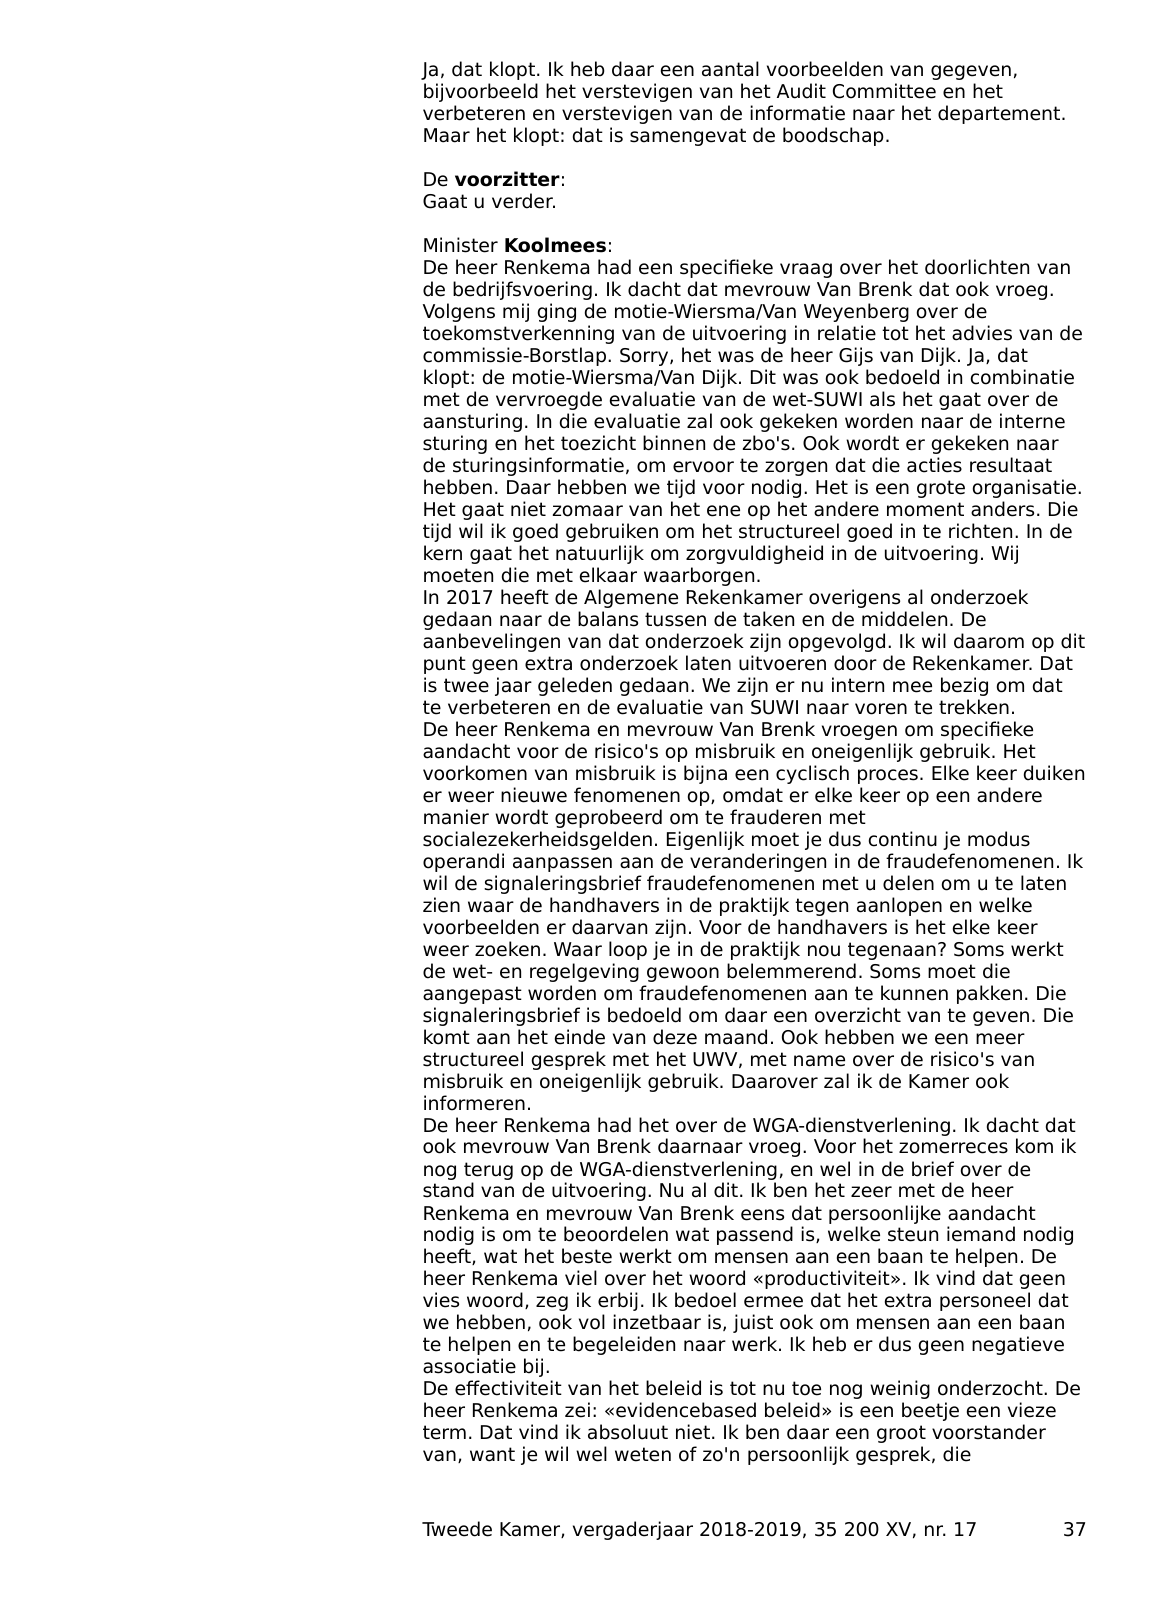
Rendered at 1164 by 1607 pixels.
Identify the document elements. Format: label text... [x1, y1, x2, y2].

text De heer Renkema had het over de WGA-dienstverlening. Ik dacht dat ook mevrouw Van Brenk daarnaar vroeg. Voor het zomerreces kom ik nog terug op de WGA-dienstverlening, en wel in de brief over de stand van de uitvoering. Nu al dit. Ik ben het zeer met de heer Renkema en mevrouw Van Brenk eens dat persoonlijke aandacht nodig is om te beoordelen wat passend is, welke steun iemand nodig heeft, wat het beste werkt om mensen aan een baan te helpen. De heer Renkema viel over het woord «productiviteit». Ik vind dat geen vies woord, zeg ik erbij. Ik bedoel ermee dat het extra personeel dat we hebben, ook vol inzetbaar is, juist ook om mensen aan een baan te helpen en te begeleiden naar werk. Ik heb er dus geen negatieve associatie bij. [422, 1114, 1087, 1378]
text Gaat u verder. [422, 191, 1087, 213]
text Ja, dat klopt. Ik heb daar een aantal voorbeelden van gegeven, bijvoorbeeld het verstevigen van het Audit Committee en het verbeteren en verstevigen van de informatie naar het departement. Maar het klopt: dat is samengevat de boodschap. [422, 59, 1087, 147]
text De heer Renkema had een specifieke vraag over het doorlichten van de bedrijfsvoering. Ik dacht dat mevrouw Van Brenk dat ook vroeg. Volgens mij ging de motie-Wiersma/Van Weyenberg over de toekomstverkenning van de uitvoering in relatie tot het advies van de commissie-Borstlap. Sorry, het was de heer Gijs van Dijk. Ja, dat klopt: de motie-Wiersma/Van Dijk. Dit was ook bedoeld in combinatie met de vervroegde evaluatie van de wet-SUWI als het gaat over de aansturing. In die evaluatie zal ook gekeken worden naar de interne sturing en het toezicht binnen de zbo's. Ook wordt er gekeken naar de sturingsinformatie, om ervoor te zorgen dat die acties resultaat hebben. Daar hebben we tijd voor nodig. Het is een grote organisatie. Het gaat niet zomaar van het ene op het andere moment anders. Die tijd wil ik goed gebruiken om het structureel goed in te richten. In de kern gaat het natuurlijk om zorgvuldigheid in de uitvoering. Wij moeten die met elkaar waarborgen. [422, 257, 1087, 587]
text De heer Renkema en mevrouw Van Brenk vroegen om specifieke aandacht voor de risico's op misbruik en oneigenlijk gebruik. Het voorkomen van misbruik is bijna een cyclisch proces. Elke keer duiken er weer nieuwe fenomenen op, omdat er elke keer op een andere manier wordt geprobeerd om te frauderen met socialezekerheidsgelden. Eigenlijk moet je dus continu je modus operandi aanpassen aan de veranderingen in de fraudefenomenen. Ik wil de signaleringsbrief fraudefenomenen met u delen om u te laten zien waar de handhavers in de praktijk tegen aanlopen en welke voorbeelden er daarvan zijn. Voor de handhavers is het elke keer weer zoeken. Waar loop je in de praktijk nou tegenaan? Soms werkt de wet- en regelgeving gewoon belemmerend. Soms moet die aangepast worden om fraudefenomenen aan te kunnen pakken. Die signaleringsbrief is bedoeld om daar een overzicht van te geven. Die komt aan het einde van deze maand. Ook hebben we een meer structureel gesprek met het UWV, met name over de risico's van misbruik en oneigenlijk gebruik. Daarover zal ik de Kamer ook informeren. [422, 719, 1087, 1114]
text De effectiviteit van het beleid is tot nu toe nog weinig onderzocht. De heer Renkema zei: «evidencebased beleid» is een beetje een vieze term. Dat vind ik absoluut niet. Ik ben daar een groot voorstander van, want je wil wel weten of zo'n persoonlijk gesprek, die [422, 1378, 1087, 1466]
text Minister Koolmees: [422, 235, 1087, 257]
text In 2017 heeft de Algemene Rekenkamer overigens al onderzoek gedaan naar de balans tussen de taken en de middelen. De aanbevelingen van dat onderzoek zijn opgevolgd. Ik wil daarom op dit punt geen extra onderzoek laten uitvoeren door de Rekenkamer. Dat is twee jaar geleden gedaan. We zijn er nu intern mee bezig om dat te verbeteren en de evaluatie van SUWI naar voren te trekken. [422, 587, 1087, 719]
text De voorzitter: [422, 169, 1087, 191]
